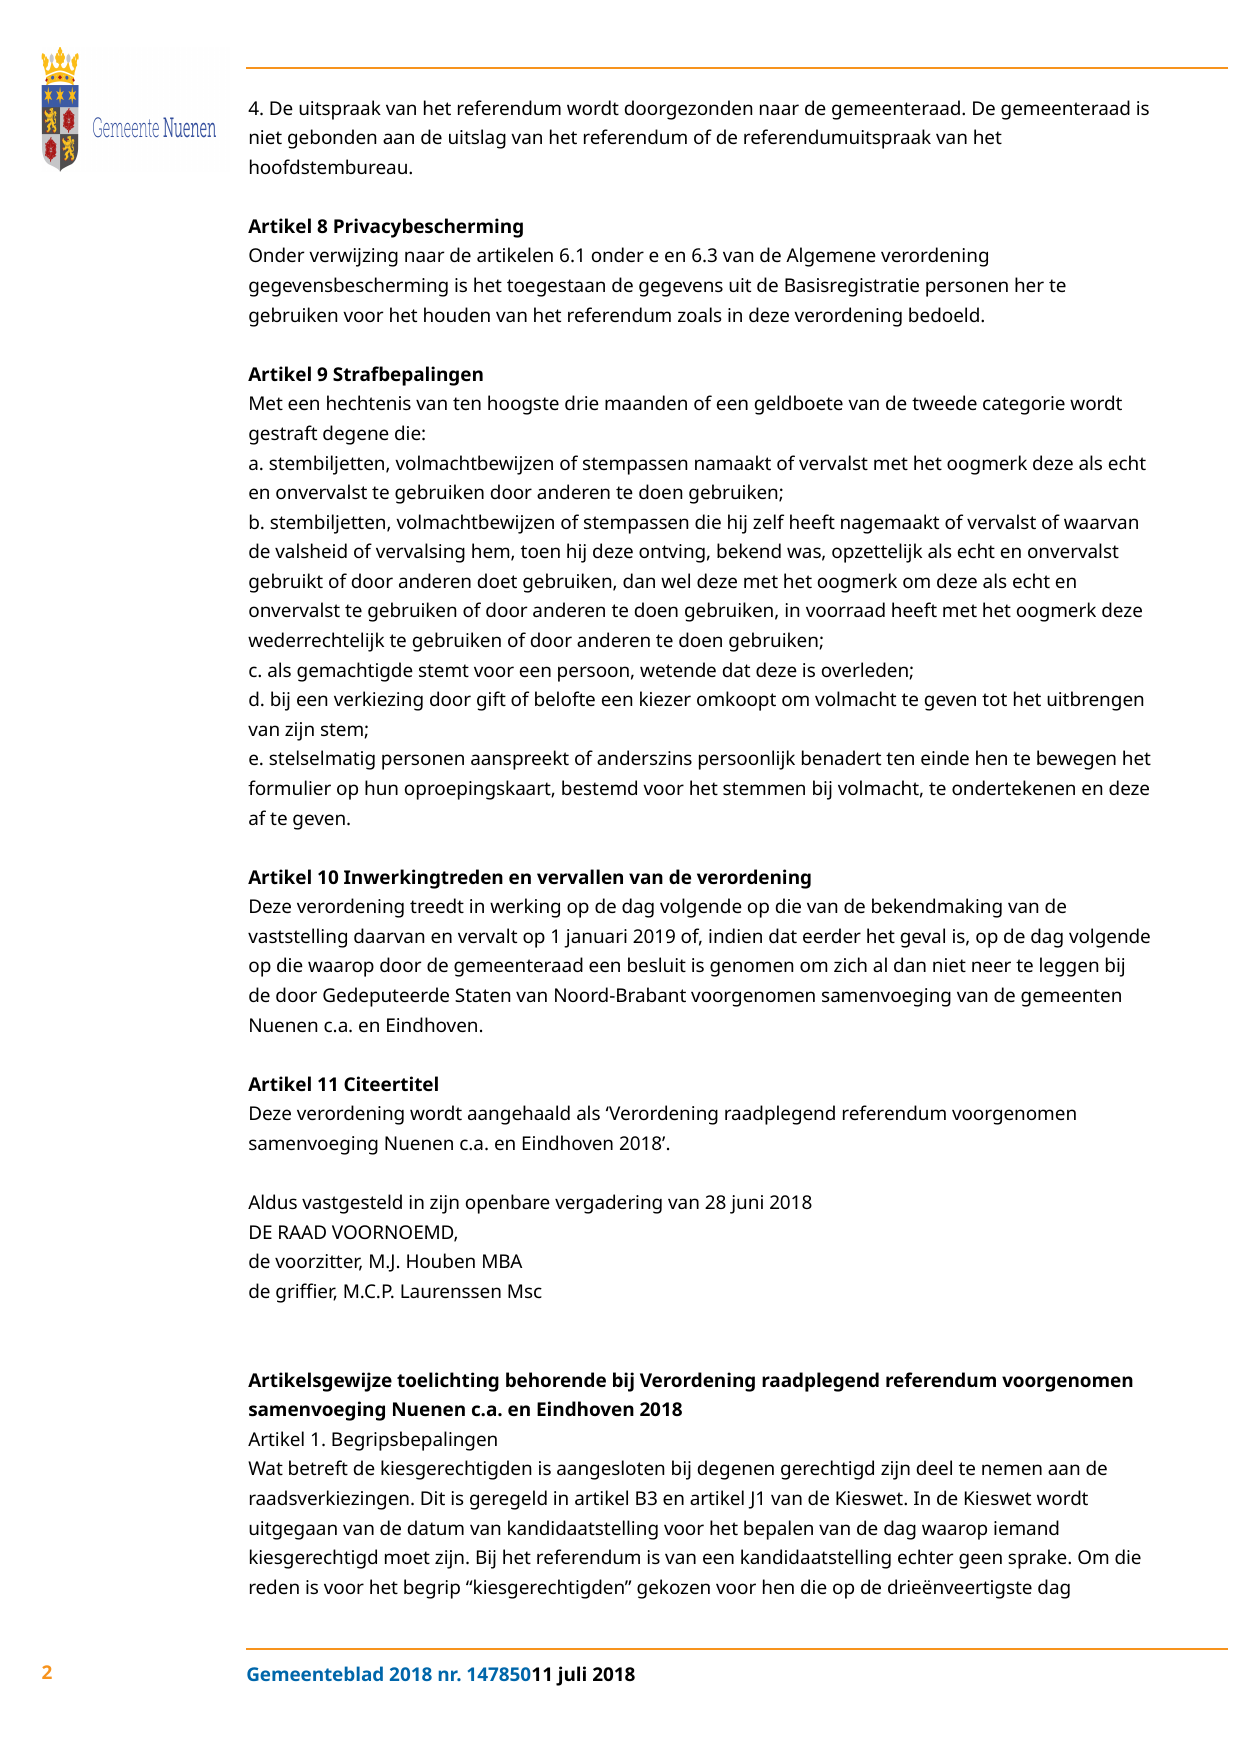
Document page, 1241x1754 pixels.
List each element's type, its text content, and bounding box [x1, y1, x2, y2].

text Artikel 11 Citeertitel [248, 1071, 1152, 1097]
text a. stembiljetten, volmachtbewijzen of stempassen namaakt of vervalst met het oogmerk deze als echt en onvervalst te gebruiken door anderen te doen gebruiken; [248, 450, 1152, 505]
text Artikel 10 Inwerkingtreden en vervallen van de verordening [248, 864, 1152, 890]
text 4. De uitspraak van het referendum wordt doorgezonden naar de gemeenteraad. De gemeenteraad is niet gebonden aan de uitslag van het referendum of de referendumuitspraak van het hoofdstembureau. [248, 95, 1152, 180]
text Wat betreft de kiesgerechtigden is aangesloten bij degenen gerechtigd zijn deel te nemen aan de raadsverkiezingen. Dit is geregeld in artikel B3 en artikel J1 van de Kieswet. In de Kieswet wordt uitgegaan van de datum van kandidaatstelling voor het bepalen van de dag waarop iemand kiesgerechtigd moet zijn. Bij het referendum is van een kandidaatstelling echter geen sprake. Om die reden is voor het begrip “kiesgerechtigden” gekozen voor hen die op de drieënveertigste dag [248, 1456, 1152, 1600]
text c. als gemachtigde stemt voor een persoon, wetende dat deze is overleden; [248, 657, 1152, 683]
text d. bij een verkiezing door gift of belofte een kiezer omkoopt om volmacht te geven tot het uitbrengen van zijn stem; [248, 686, 1152, 742]
text Artikel 1. Begripsbepalingen [248, 1426, 1152, 1452]
text Aldus vastgesteld in zijn openbare vergadering van 28 juni 2018 [248, 1189, 1152, 1215]
text e. stelselmatig personen aanspreekt of anderszins persoonlijk benadert ten einde hen te bewegen het formulier op hun oproepingskaart, bestemd voor het stemmen bij volmacht, te ondertekenen en deze af te geven. [248, 746, 1152, 831]
text de griffier, M.C.P. Laurenssen Msc [248, 1278, 1152, 1304]
text Artikel 9 Strafbepalingen [248, 361, 1152, 387]
text Deze verordening treedt in werking op de dag volgende op die van de bekendmaking van de vaststelling daarvan en vervalt op 1 januari 2019 of, indien dat eerder het geval is, op de dag volgende op die waarop door de gemeenteraad een besluit is genomen om zich al dan niet neer te leggen bij de door Gedeputeerde Staten van Noord-Brabant voorgenomen samenvoeging van de gemeenten Nuenen c.a. en Eindhoven. [248, 893, 1152, 1038]
text b. stembiljetten, volmachtbewijzen of stempassen die hij zelf heeft nagemaakt of vervalst of waarvan de valsheid of vervalsing hem, toen hij deze ontving, bekend was, opzettelijk als echt en onvervalst gebruikt of door anderen doet gebruiken, dan wel deze met het oogmerk om deze als echt en onvervalst te gebruiken of door anderen te doen gebruiken, in voorraad heeft met het oogmerk deze wederrechtelijk te gebruiken of door anderen te doen gebruiken; [248, 509, 1152, 653]
text Deze verordening wordt aangehaald als ‘Verordening raadplegend referendum voorgenomen samenvoeging Nuenen c.a. en Eindhoven 2018’. [248, 1101, 1152, 1156]
text Artikelsgewijze toelichting behorende bij Verordening raadplegend referendum voorgenomen samenvoeging Nuenen c.a. en Eindhoven 2018 [248, 1367, 1152, 1422]
text DE RAAD VOORNOEMD, [248, 1219, 1152, 1245]
picture [41, 47, 231, 172]
text Artikel 8 Privacybescherming [248, 213, 1152, 239]
text de voorzitter, M.J. Houben MBA [248, 1248, 1152, 1274]
text Met een hechtenis van ten hoogste drie maanden of een geldboete van de tweede categorie wordt gestraft degene die: [248, 391, 1152, 446]
text Onder verwijzing naar de artikelen 6.1 onder e en 6.3 van de Algemene verordening gegevensbescherming is het toegestaan de gegevens uit de Basisregistratie personen her te gebruiken voor het houden van het referendum zoals in deze verordening bedoeld. [248, 243, 1152, 328]
